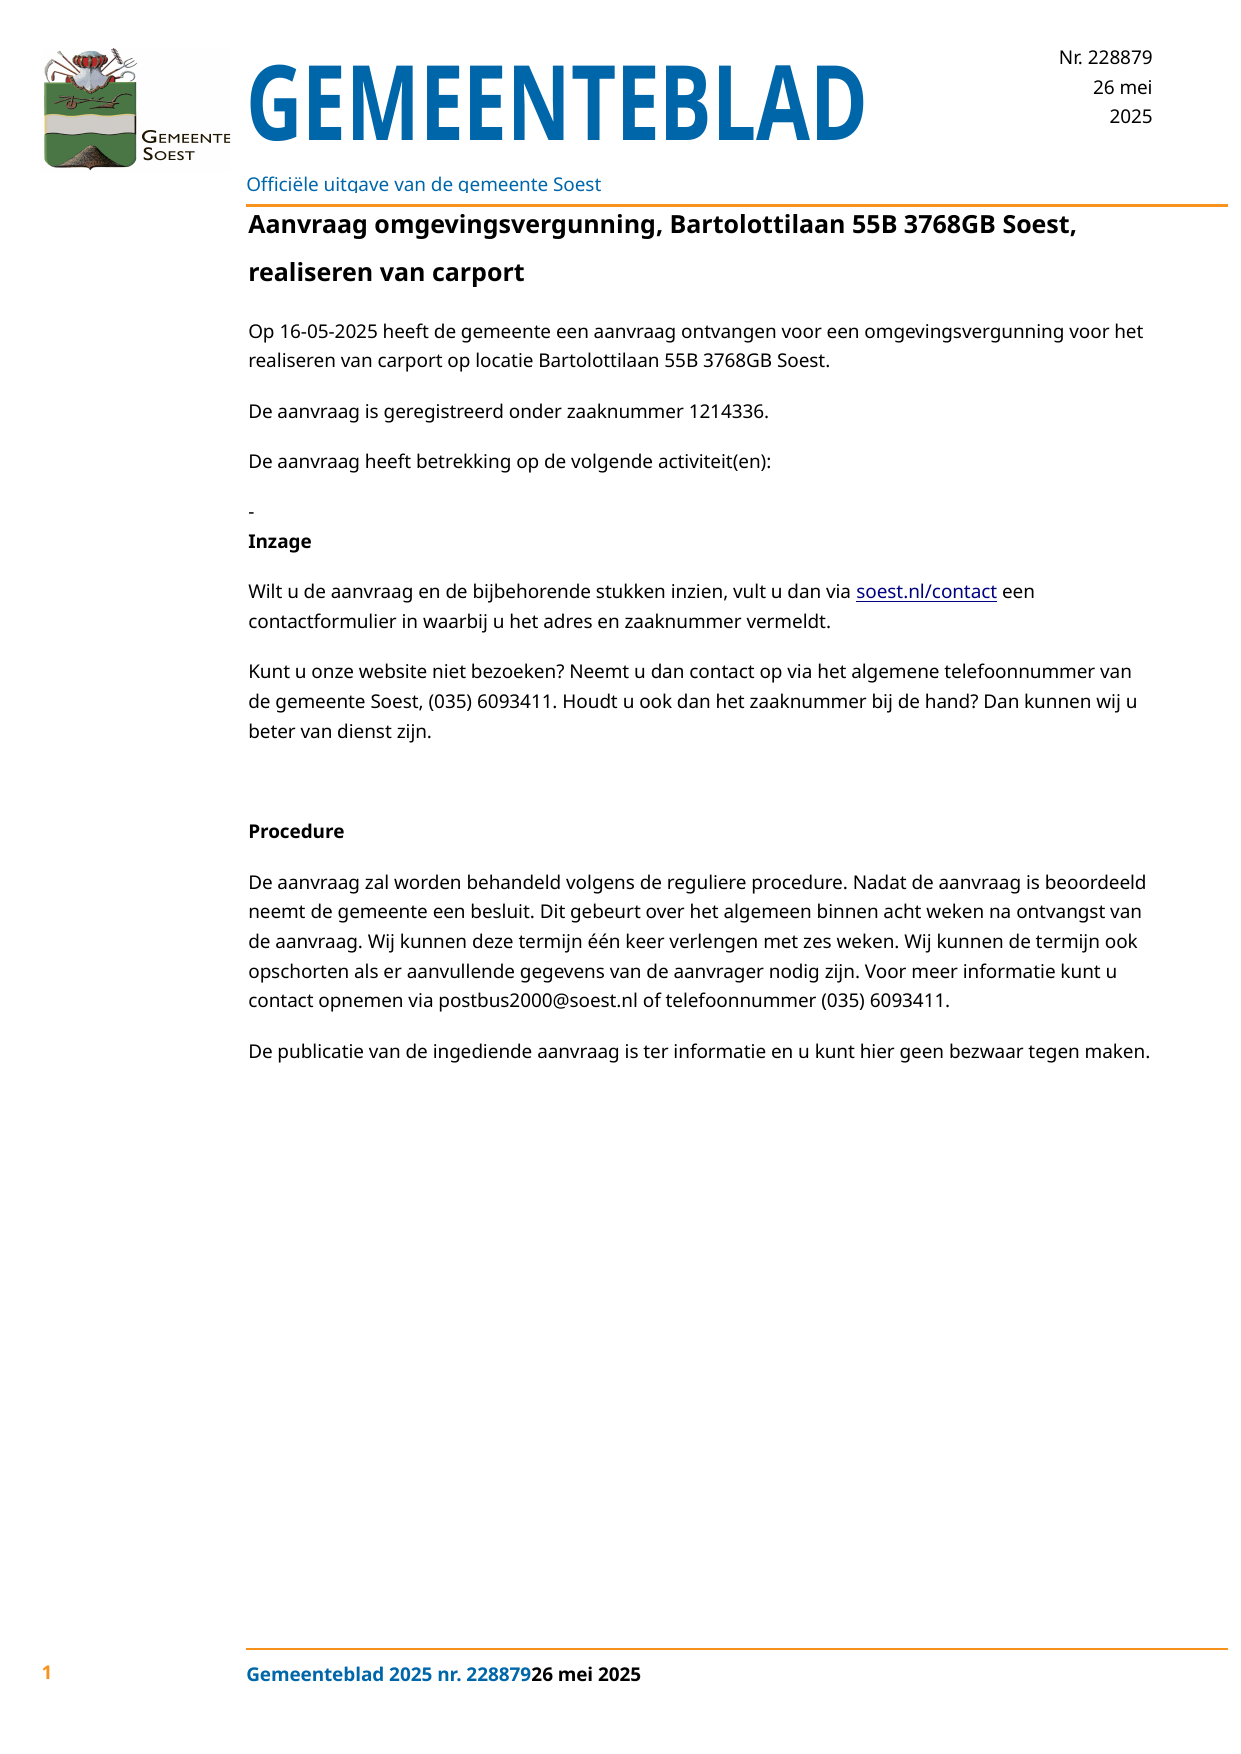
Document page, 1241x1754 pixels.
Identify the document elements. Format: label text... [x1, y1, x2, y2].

text De publicatie van de ingediende aanvraag is ter informatie en u kunt hier geen bezwaar tegen maken. [248, 1038, 1152, 1064]
text De aanvraag is geregistreerd onder zaaknummer 1214336. [248, 398, 1152, 424]
text Inzage [248, 528, 1152, 554]
text De aanvraag zal worden behandeld volgens de reguliere procedure. Nadat de aanvraag is beoordeeld neemt de gemeente een besluit. Dit gebeurt over het algemeen binnen acht weken na ontvangst van de aanvraag. Wij kunnen deze termijn één keer verlengen met zes weken. Wij kunnen de termijn ook opschorten als er aanvullende gegevens van de aanvrager nodig zijn. Voor meer informatie kunt u contact opnemen via postbus2000@soest.nl of telefoonnummer (035) 6093411. [248, 869, 1152, 1013]
text Procedure [248, 819, 1152, 844]
text Aanvraag omgevingsvergunning, Bartolottilaan 55B 3768GB Soest, realiseren van carport [248, 207, 1152, 288]
text De aanvraag heeft betrekking op de volgende activiteit(en): [248, 448, 1152, 474]
text Op 16-05-2025 heeft de gemeente een aanvraag ontvangen voor een omgevingsvergunning voor het realiseren van carport op locatie Bartolottilaan 55B 3768GB Soest. [248, 318, 1152, 373]
text Kunt u onze website niet bezoeken? Neemt u dan contact op via het algemene telefoonnummer van de gemeente Soest, (035) 6093411. Houdt u ook dan het zaaknummer bij de hand? Dan kunnen wij u beter van dienst zijn. [248, 659, 1152, 744]
text Wilt u de aanvraag en de bijbehorende stukken inzien, vult u dan via soest.nl/contact een contactformulier in waarbij u het adres en zaaknummer vermeldt. [248, 579, 1152, 634]
picture [41, 47, 231, 172]
